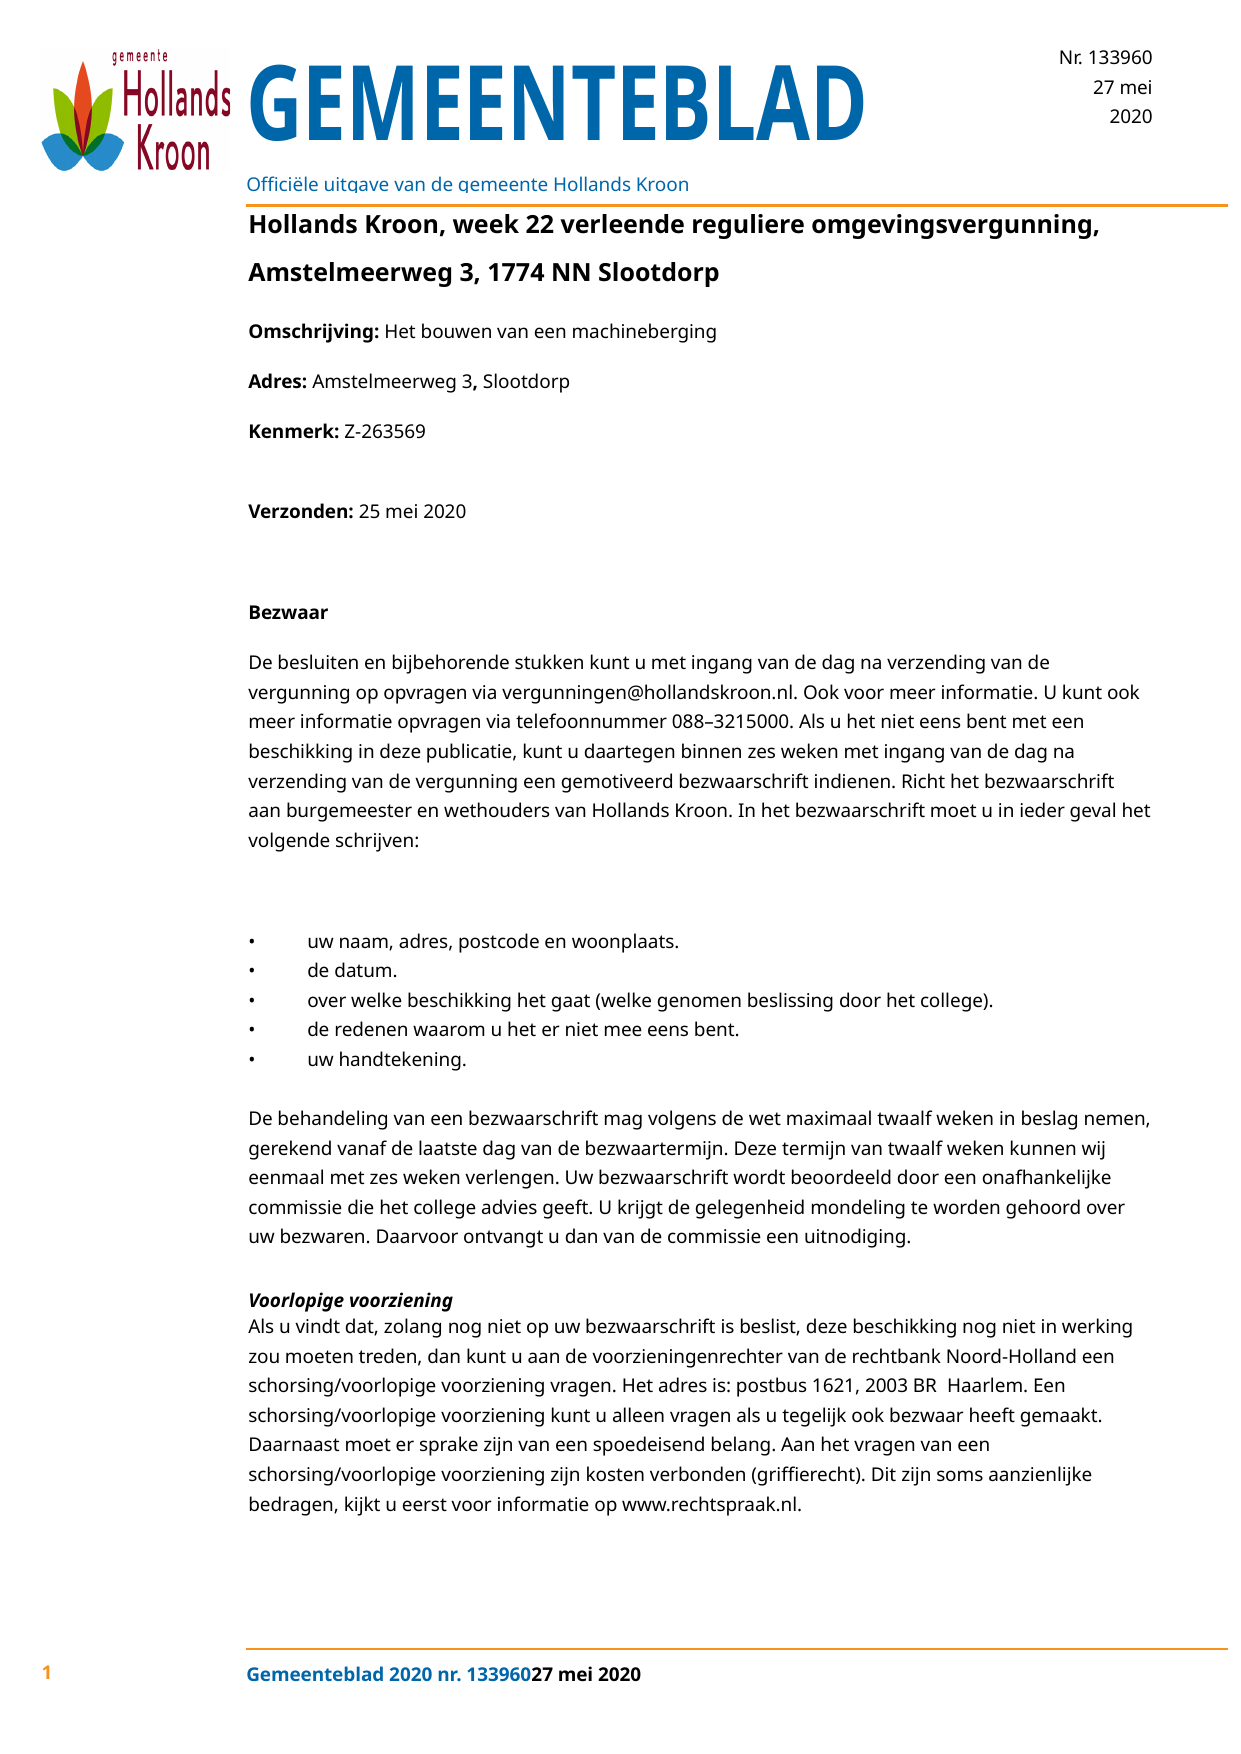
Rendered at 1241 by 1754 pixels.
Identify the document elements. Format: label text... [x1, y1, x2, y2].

text Bezwaar [248, 599, 1152, 625]
list uw naam, adres, postcode en woonplaats. [248, 928, 1152, 953]
text Hollands Kroon, week 22 verleende reguliere omgevingsvergunning, Amstelmeerweg 3, 1774 NN Slootdorp [248, 207, 1152, 288]
list over welke beschikking het gaat (welke genomen beslissing door het college). [248, 987, 1152, 1013]
text Verzonden: 25 mei 2020 [248, 498, 1152, 524]
text De besluiten en bijbehorende stukken kunt u met ingang van de dag na verzending van de vergunning op opvragen via vergunningen@hollandskroon.nl. Ook voor meer informatie. U kunt ook meer informatie opvragen via telefoonnummer 088–3215000. Als u het niet eens bent met een beschikking in deze publicatie, kunt u daartegen binnen zes weken met ingang van de dag na verzending van de vergunning een gemotiveerd bezwaarschrift indienen. Richt het bezwaarschrift aan burgemeester en wethouders van Hollands Kroon. In het bezwaarschrift moet u in ieder geval het volgende schrijven: [248, 649, 1152, 853]
table_header [248, 469, 700, 495]
text Kenmerk: Z-263569 [248, 419, 1152, 444]
text Adres: Amstelmeerweg 3, Slootdorp [248, 368, 1152, 394]
picture [41, 47, 231, 172]
text De behandeling van een bezwaarschrift mag volgens de wet maximaal twaalf weken in beslag nemen, gerekend vanaf de laatste dag van de bezwaartermijn. Deze termijn van twaalf weken kunnen wij eenmaal met zes weken verlengen. Uw bezwaarschrift wordt beoordeeld door een onafhankelijke commissie die het college advies geeft. U krijgt de gelegenheid mondeling te worden gehoord over uw bezwaren. Daarvoor ontvangt u dan van de commissie een uitnodiging. [248, 1105, 1152, 1249]
table_header [700, 469, 1152, 495]
list de redenen waarom u het er niet mee eens bent. [248, 1017, 1152, 1042]
text Omschrijving: Het bouwen van een machineberging [248, 318, 1152, 344]
list de datum. [248, 957, 1152, 983]
text Als u vindt dat, zolang nog niet op uw bezwaarschrift is beslist, deze beschikking nog niet in werking zou moeten treden, dan kunt u aan de voorzieningenrechter van de rechtbank Noord-Holland een schorsing/voorlopige voorziening vragen. Het adres is: postbus 1621, 2003 BR Haarlem. Een schorsing/voorlopige voorziening kunt u alleen vragen als u tegelijk ook bezwaar heeft gemaakt. Daarnaast moet er sprake zijn van een spoedeisend belang. Aan het vragen van een schorsing/voorlopige voorziening zijn kosten verbonden (griffierecht). Dit zijn soms aanzienlijke bedragen, kijkt u eerst voor informatie op www.rechtspraak.nl. [248, 1313, 1152, 1517]
text Voorlopige voorziening [248, 1288, 1152, 1313]
list uw handtekening. [248, 1046, 1152, 1072]
